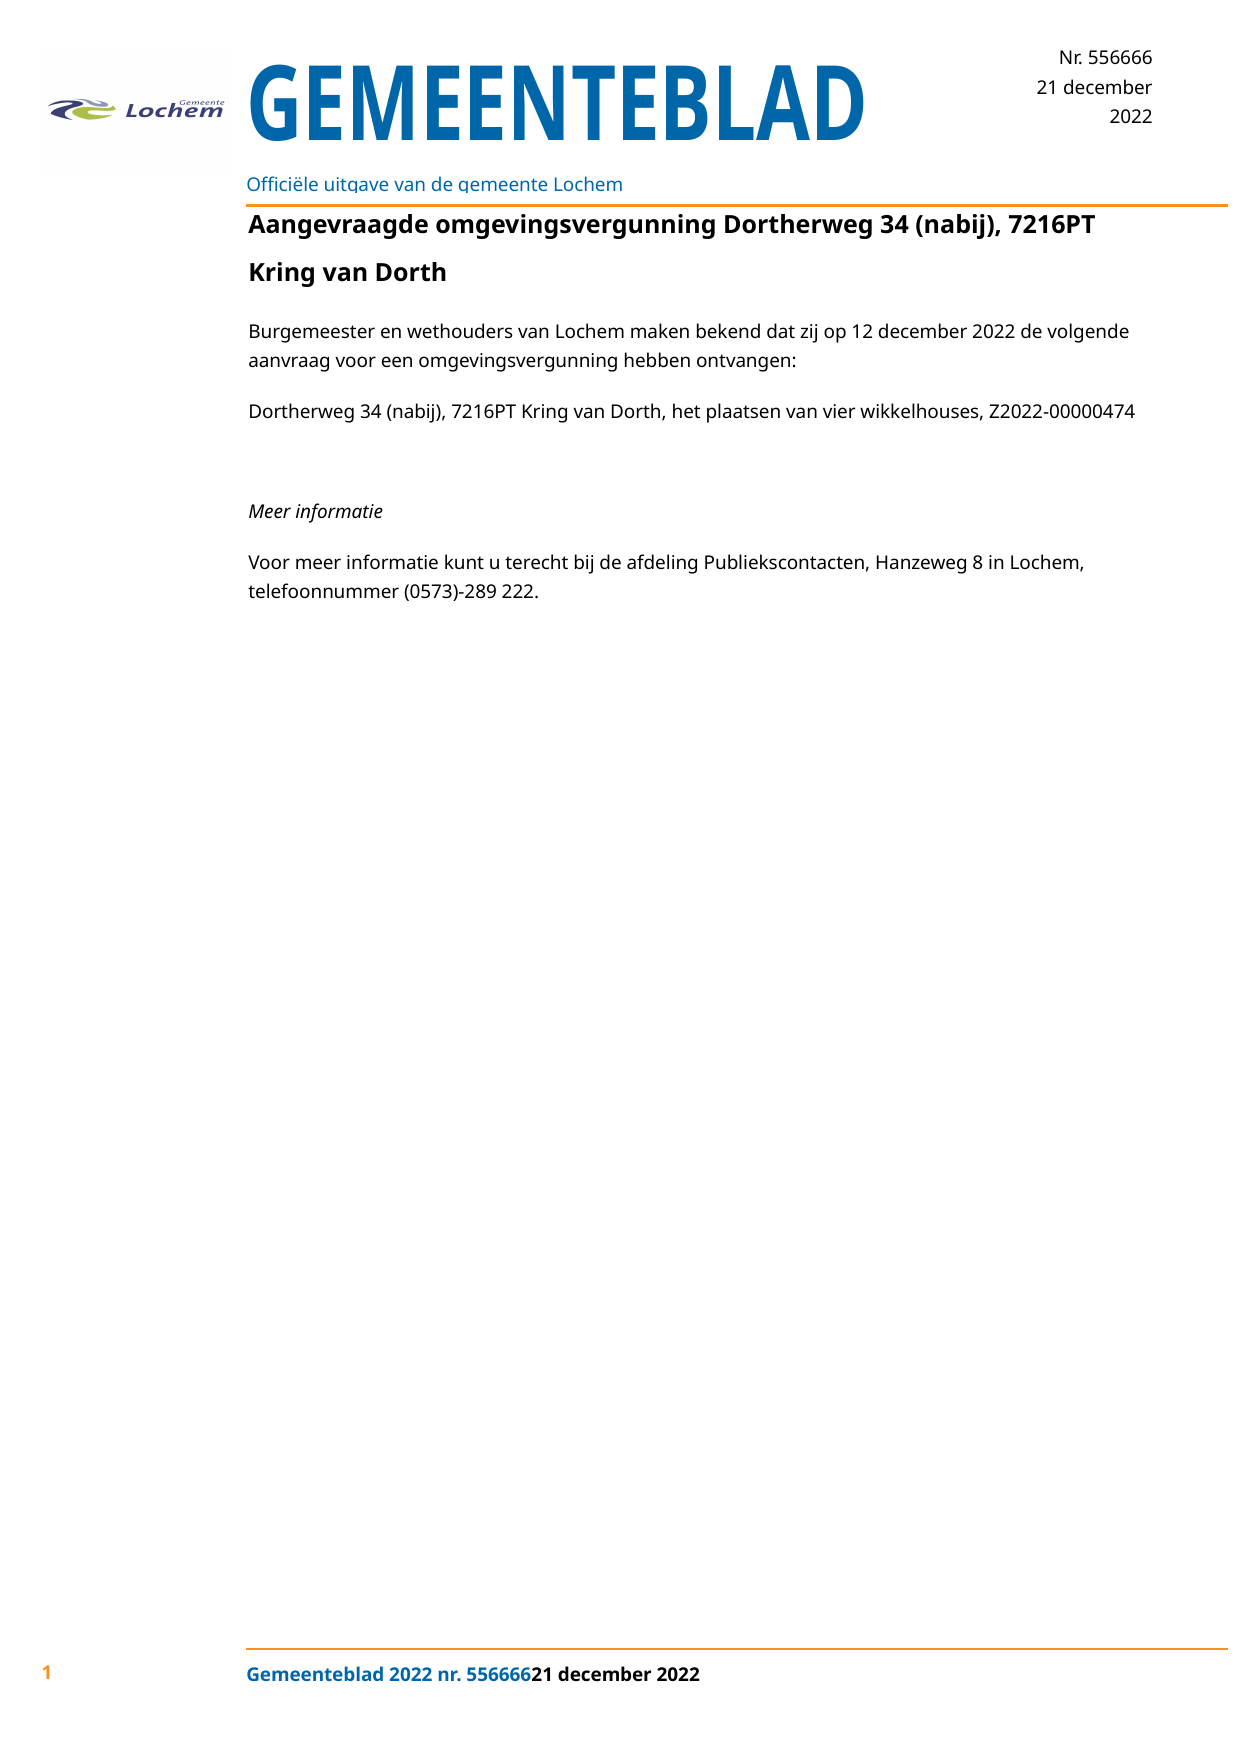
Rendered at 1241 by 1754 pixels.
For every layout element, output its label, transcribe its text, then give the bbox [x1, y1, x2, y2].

text Burgemeester en wethouders van Lochem maken bekend dat zij op 12 december 2022 de volgende aanvraag voor een omgevingsvergunning hebben ontvangen: [248, 318, 1152, 373]
text Voor meer informatie kunt u terecht bij de afdeling Publiekscontacten, Hanzeweg 8 in Lochem, telefoonnummer (0573)-289 222. [248, 549, 1152, 604]
text Dortherweg 34 (nabij), 7216PT Kring van Dorth, het plaatsen van vier wikkelhouses, Z2022-00000474 [248, 398, 1152, 424]
text Aangevraagde omgevingsvergunning Dortherweg 34 (nabij), 7216PT Kring van Dorth [248, 207, 1152, 288]
picture [41, 47, 231, 172]
text Meer informatie [248, 499, 1152, 524]
